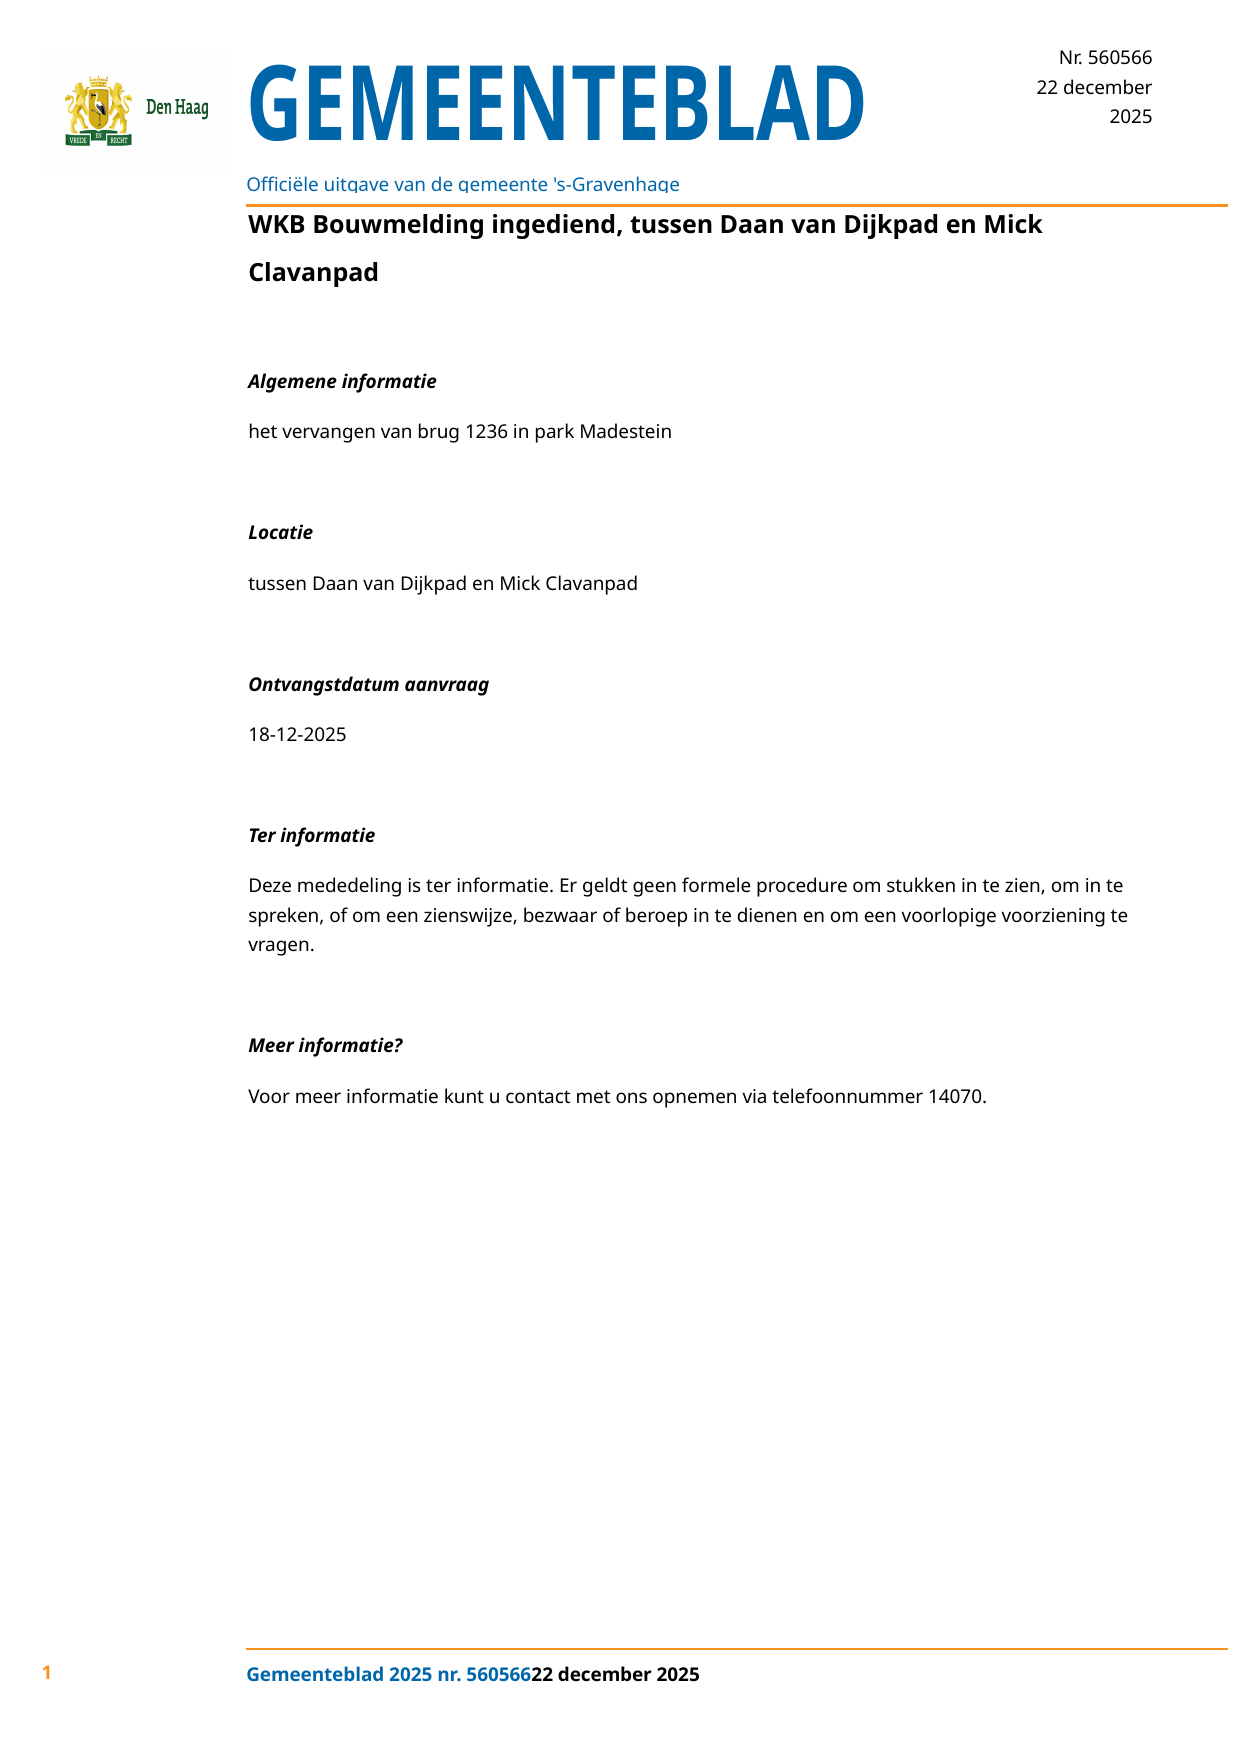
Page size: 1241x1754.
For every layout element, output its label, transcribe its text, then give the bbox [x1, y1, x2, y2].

text tussen Daan van Dijkpad en Mick Clavanpad [248, 570, 1152, 596]
text het vervangen van brug 1236 in park Madestein [248, 419, 1152, 444]
picture [41, 47, 231, 172]
text Deze mededeling is ter informatie. Er geldt geen formele procedure om stukken in te zien, om in te spreken, of om een zienswijze, bezwaar of beroep in te dienen en om een voorlopige voorziening te vragen. [248, 872, 1152, 957]
text Algemene informatie [248, 368, 1152, 394]
text Locatie [248, 519, 1152, 545]
text Ontvangstdatum aanvraag [248, 671, 1152, 697]
text Voor meer informatie kunt u contact met ons opnemen via telefoonnummer 14070. [248, 1083, 1152, 1109]
text 18-12-2025 [248, 721, 1152, 747]
text Ter informatie [248, 822, 1152, 848]
text WKB Bouwmelding ingediend, tussen Daan van Dijkpad en Mick Clavanpad [248, 207, 1152, 288]
text Meer informatie? [248, 1032, 1152, 1058]
